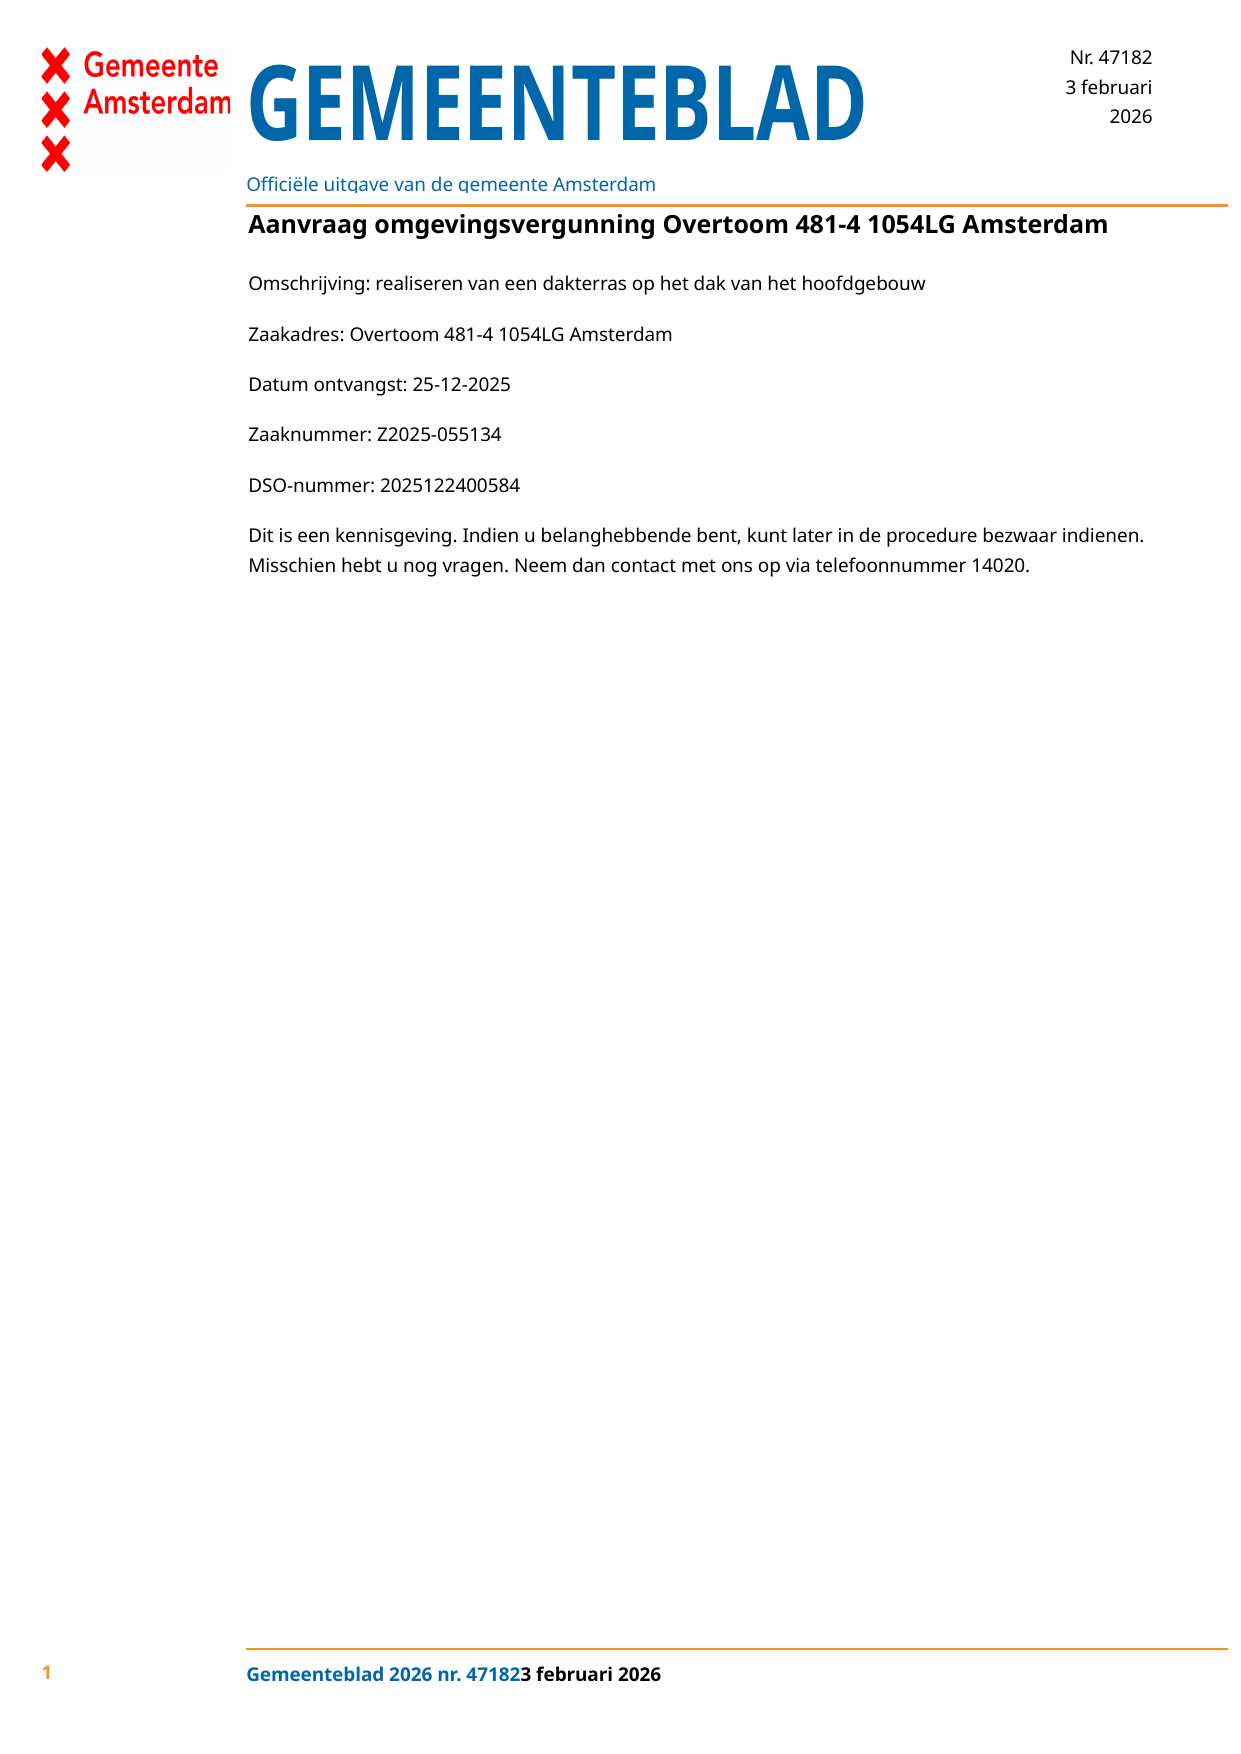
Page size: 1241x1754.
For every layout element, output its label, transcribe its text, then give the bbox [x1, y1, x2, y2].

picture [41, 47, 231, 172]
text Aanvraag omgevingsvergunning Overtoom 481-4 1054LG Amsterdam [248, 207, 1152, 241]
text Datum ontvangst: 25-12-2025 [248, 371, 1152, 397]
text Omschrijving: realiseren van een dakterras op het dak van het hoofdgebouw [248, 270, 1152, 296]
text Zaakadres: Overtoom 481-4 1054LG Amsterdam [248, 321, 1152, 346]
text Zaaknummer: Z2025-055134 [248, 422, 1152, 447]
text Dit is een kennisgeving. Indien u belanghebbende bent, kunt later in de procedure bezwaar indienen. Misschien hebt u nog vragen. Neem dan contact met ons op via telefoonnummer 14020. [248, 522, 1152, 578]
text DSO-nummer: 2025122400584 [248, 472, 1152, 498]
